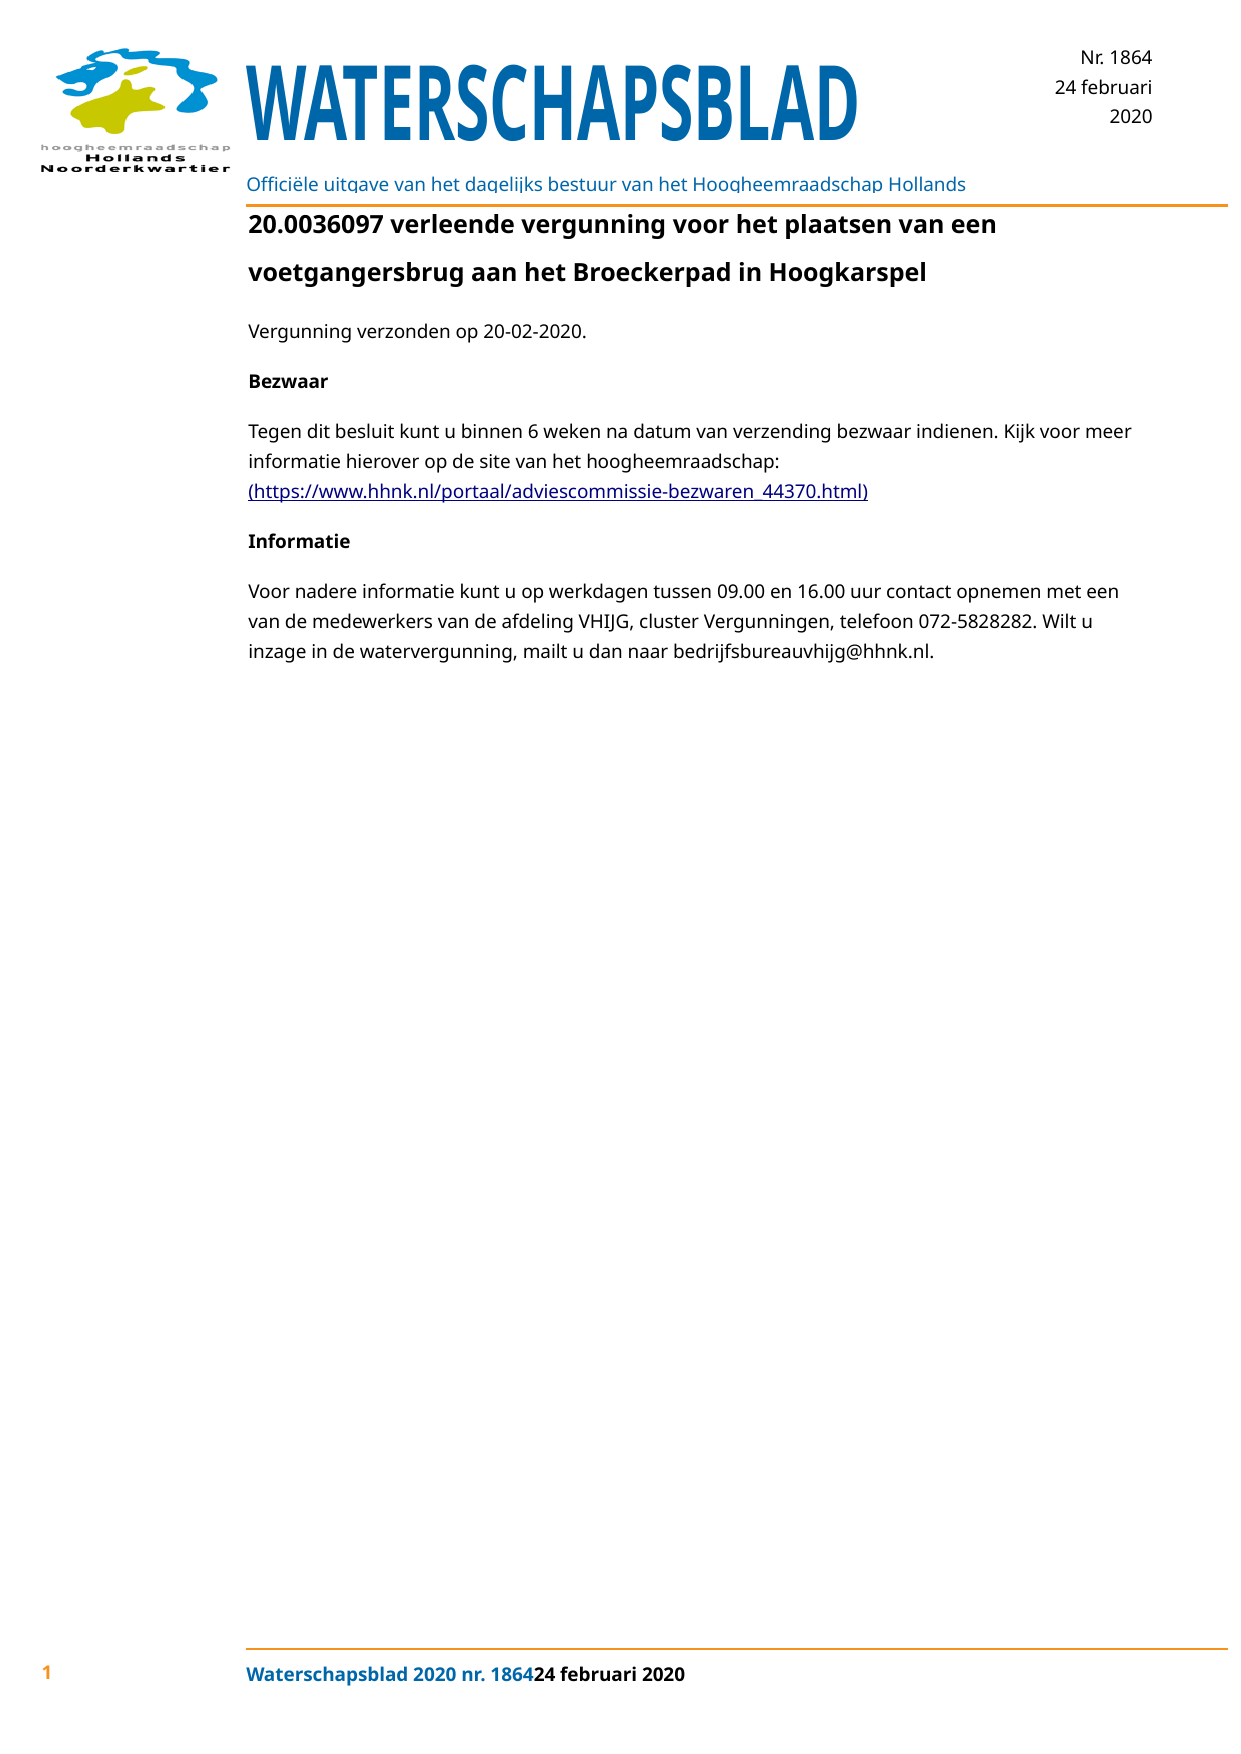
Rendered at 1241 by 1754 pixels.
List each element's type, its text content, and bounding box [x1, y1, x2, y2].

text Bezwaar [248, 368, 1152, 394]
text 20.0036097 verleende vergunning voor het plaatsen van een voetgangersbrug aan het Broeckerpad in Hoogkarspel [248, 207, 1152, 288]
text Tegen dit besluit kunt u binnen 6 weken na datum van verzending bezwaar indienen. Kijk voor meer informatie hierover op de site van het hoogheemraadschap: (https://www.hhnk.nl/portaal/adviescommissie-bezwaren_44370.html) [248, 419, 1152, 504]
text Informatie [248, 528, 1152, 554]
picture [41, 47, 231, 172]
text Vergunning verzonden op 20-02-2020. [248, 318, 1152, 344]
text Voor nadere informatie kunt u op werkdagen tussen 09.00 en 16.00 uur contact opnemen met een van de medewerkers van de afdeling VHIJG, cluster Vergunningen, telefoon 072-5828282. Wilt u inzage in de watervergunning, mailt u dan naar bedrijfsbureauvhijg@hhnk.nl. [248, 579, 1152, 664]
